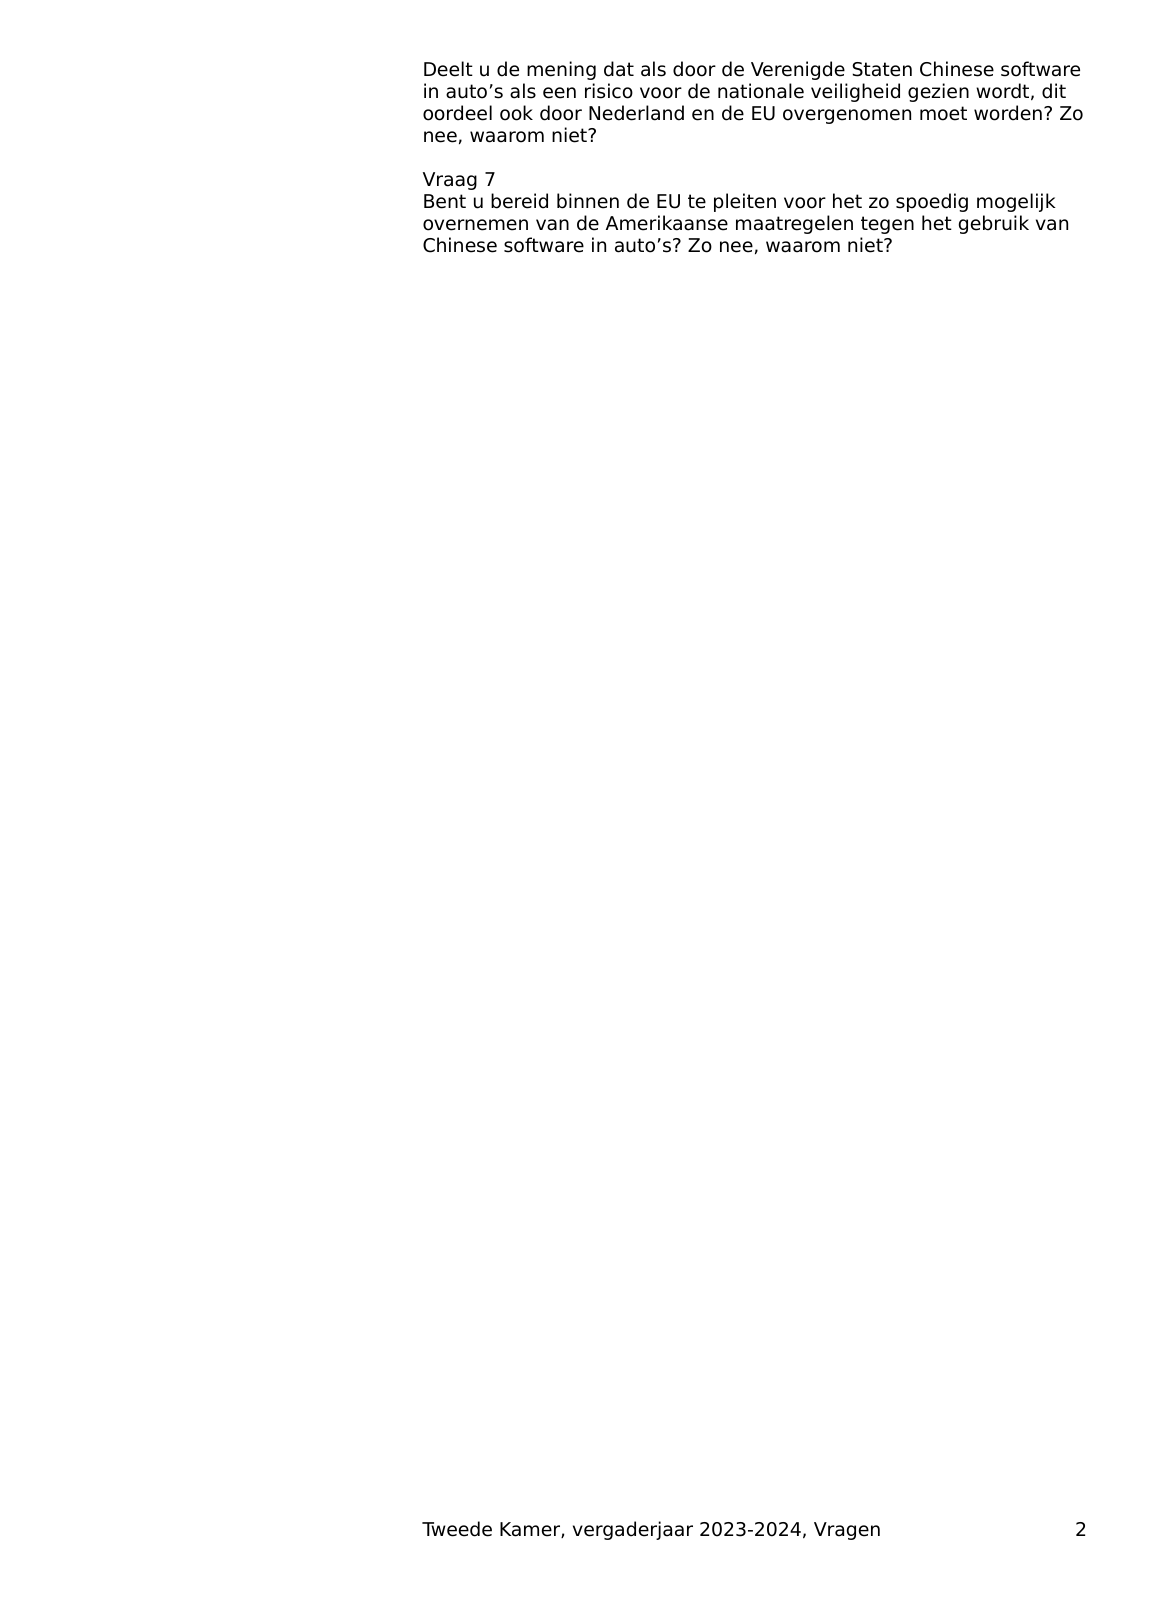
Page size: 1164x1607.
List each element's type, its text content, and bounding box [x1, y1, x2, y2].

text Deelt u de mening dat als door de Verenigde Staten Chinese software in auto’s als een risico voor de nationale veiligheid gezien wordt, dit oordeel ook door Nederland en de EU overgenomen moet worden? Zo nee, waarom niet? [422, 59, 1087, 147]
text Bent u bereid binnen de EU te pleiten voor het zo spoedig mogelijk overnemen van de Amerikaanse maatregelen tegen het gebruik van Chinese software in auto’s? Zo nee, waarom niet? [422, 191, 1087, 257]
text Vraag 7 [422, 169, 1087, 191]
